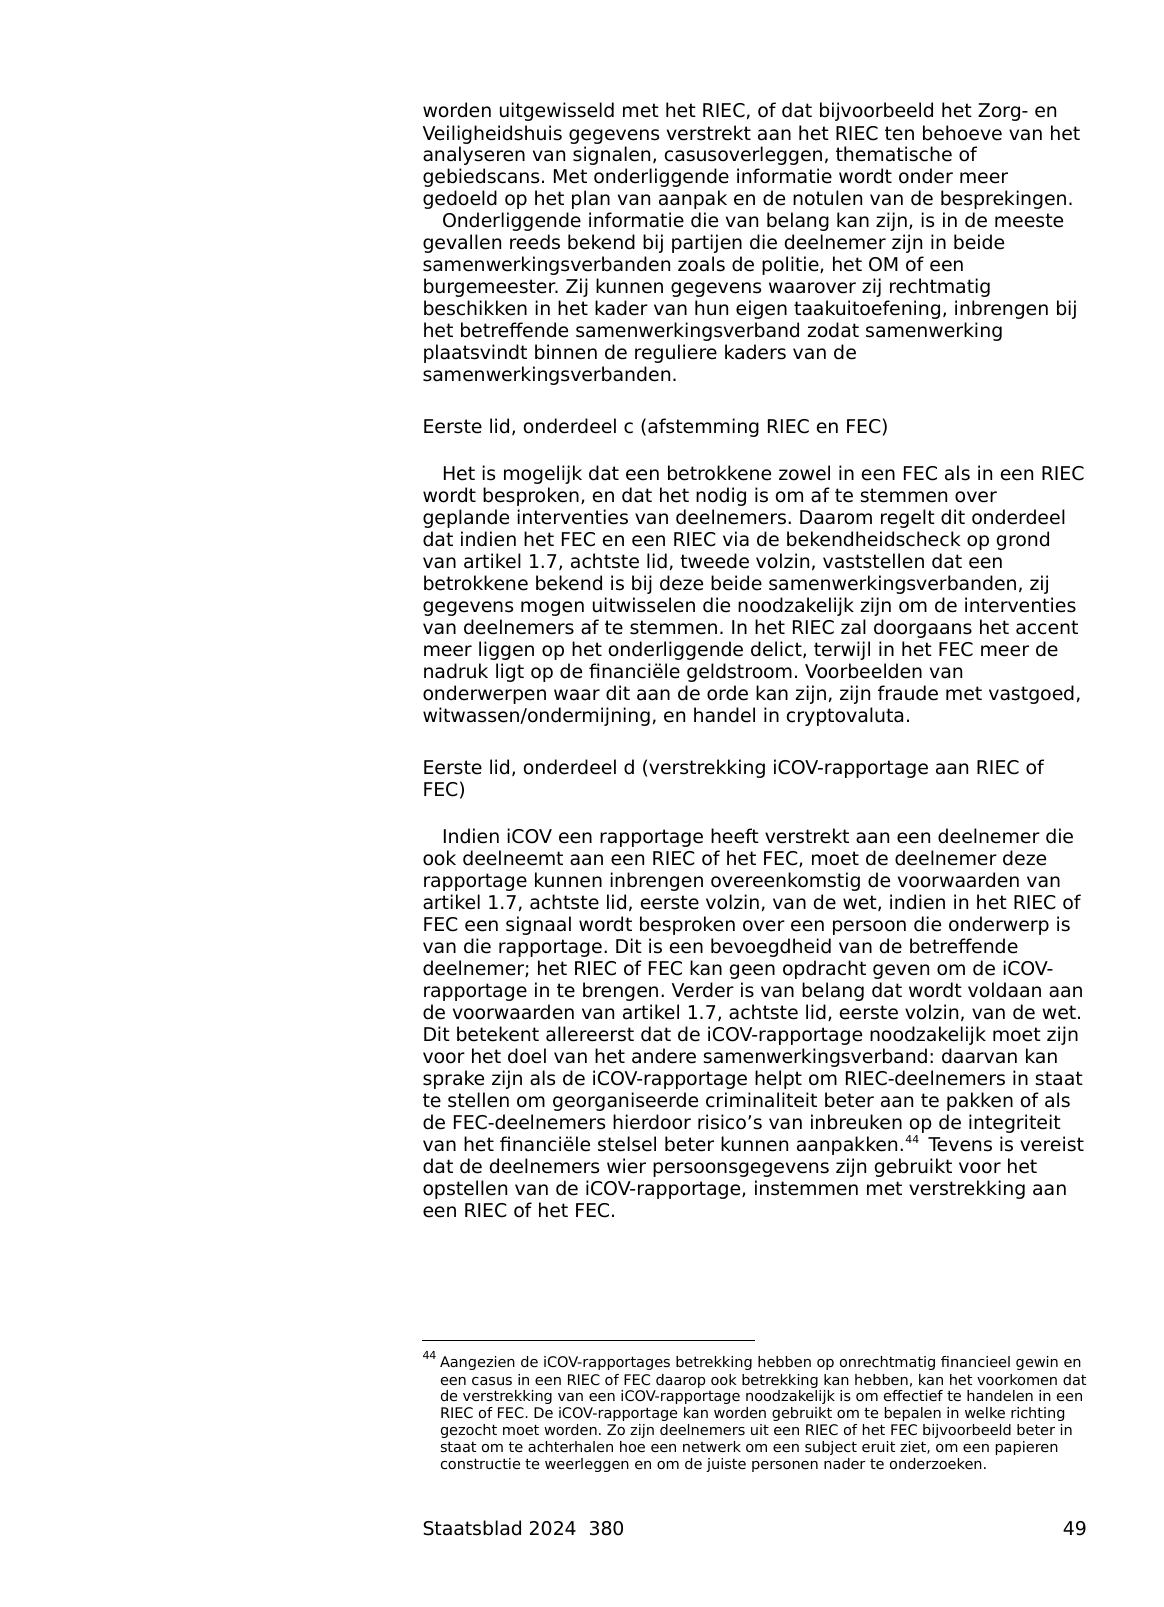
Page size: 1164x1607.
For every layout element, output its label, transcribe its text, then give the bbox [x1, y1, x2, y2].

text Het is mogelijk dat een betrokkene zowel in een FEC als in een RIEC wordt besproken, en dat het nodig is om af te stemmen over geplande interventies van deelnemers. Daarom regelt dit onderdeel dat indien het FEC en een RIEC via de bekendheidscheck op grond van artikel 1.7, achtste lid, tweede volzin, vaststellen dat een betrokkene bekend is bij deze beide samenwerkingsverbanden, zij gegevens mogen uitwisselen die noodzakelijk zijn om de interventies van deelnemers af te stemmen. In het RIEC zal doorgaans het accent meer liggen op het onderliggende delict, terwijl in het FEC meer de nadruk ligt op de financiële geldstroom. Voorbeelden van onderwerpen waar dit aan de orde kan zijn, zijn fraude met vastgoed, witwassen/ondermijning, en handel in cryptovaluta. [422, 463, 1087, 727]
text Onderliggende informatie die van belang kan zijn, is in de meeste gevallen reeds bekend bij partijen die deelnemer zijn in beide samenwerkingsverbanden zoals de politie, het OM of een burgemeester. Zij kunnen gegevens waarover zij rechtmatig beschikken in het kader van hun eigen taakuitoefening, inbrengen bij het betreffende samenwerkingsverband zodat samenwerking plaatsvindt binnen de reguliere kaders van de samenwerkingsverbanden. [422, 210, 1087, 386]
subtitle Eerste lid, onderdeel d (verstrekking iCOV-rapportage aan RIEC of FEC) [422, 757, 1087, 801]
text Indien iCOV een rapportage heeft verstrekt aan een deelnemer die ook deelneemt aan een RIEC of het FEC, moet de deelnemer deze rapportage kunnen inbrengen overeenkomstig de voorwaarden van artikel 1.7, achtste lid, eerste volzin, van de wet, indien in het RIEC of FEC een signaal wordt besproken over een persoon die onderwerp is van die rapportage. Dit is een bevoegdheid van de betreffende deelnemer; het RIEC of FEC kan geen opdracht geven om de iCOV-rapportage in te brengen. Verder is van belang dat wordt voldaan aan de voorwaarden van artikel 1.7, achtste lid, eerste volzin, van de wet. Dit betekent allereerst dat de iCOV-rapportage noodzakelijk moet zijn voor het doel van het andere samenwerkingsverband: daarvan kan sprake zijn als de iCOV-rapportage helpt om RIEC-deelnemers in staat te stellen om georganiseerde criminaliteit beter aan te pakken of als de FEC-deelnemers hierdoor risico’s van inbreuken op de integriteit van het financiële stelsel beter kunnen aanpakken. Tevens is vereist dat de deelnemers wier persoonsgegevens zijn gebruikt voor het opstellen van de iCOV-rapportage, instemmen met verstrekking aan een RIEC of het FEC. [422, 826, 1087, 1221]
text Aangezien de iCOV-rapportages betrekking hebben op onrechtmatig financieel gewin en een casus in een RIEC of FEC daarop ook betrekking kan hebben, kan het voorkomen dat de verstrekking van een iCOV-rapportage noodzakelijk is om effectief te handelen in een RIEC of FEC. De iCOV-rapportage kan worden gebruikt om te bepalen in welke richting gezocht moet worden. Zo zijn deelnemers uit een RIEC of het FEC bijvoorbeeld beter in staat om te achterhalen hoe een netwerk om een subject eruit ziet, om een papieren constructie te weerleggen en om de juiste personen nader te onderzoeken. [422, 1349, 1087, 1473]
subtitle Eerste lid, onderdeel c (afstemming RIEC en FEC) [422, 416, 1087, 438]
text worden uitgewisseld met het RIEC, of dat bijvoorbeeld het Zorg- en Veiligheidshuis gegevens verstrekt aan het RIEC ten behoeve van het analyseren van signalen, casusoverleggen, thematische of gebiedscans. Met onderliggende informatie wordt onder meer gedoeld op het plan van aanpak en de notulen van de besprekingen. [422, 100, 1087, 210]
